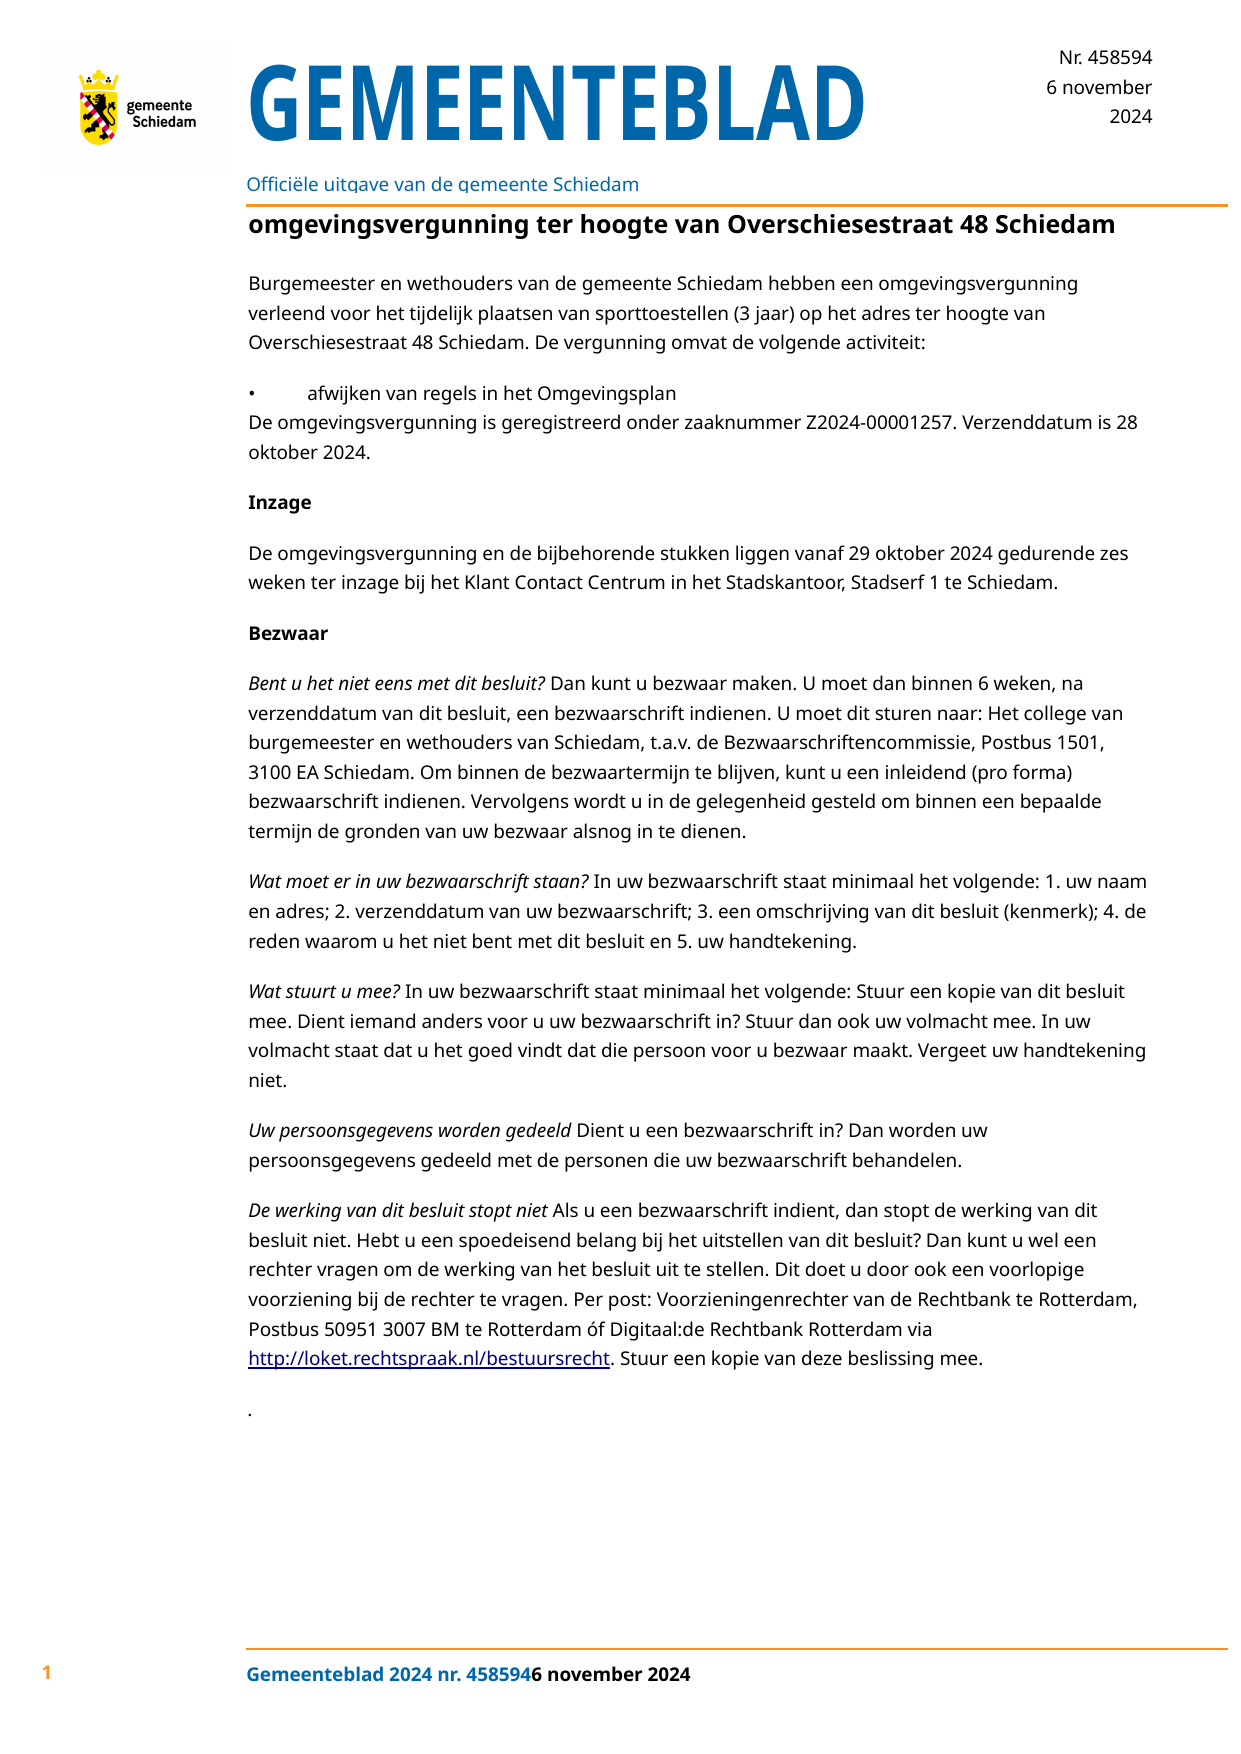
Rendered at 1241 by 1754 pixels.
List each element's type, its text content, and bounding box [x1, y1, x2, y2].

text Bezwaar [248, 620, 1152, 646]
picture [41, 47, 231, 172]
text Uw persoonsgegevens worden gedeeld Dient u een bezwaarschrift in? Dan worden uw persoonsgegevens gedeeld met de personen die uw bezwaarschrift behandelen. [248, 1117, 1152, 1173]
text Burgemeester en wethouders van de gemeente Schiedam hebben een omgevingsvergunning verleend voor het tijdelijk plaatsen van sporttoestellen (3 jaar) op het adres ter hoogte van Overschiesestraat 48 Schiedam. De vergunning omvat de volgende activiteit: [248, 270, 1152, 355]
text De werking van dit besluit stopt niet Als u een bezwaarschrift indient, dan stopt de werking van dit besluit niet. Hebt u een spoedeisend belang bij het uitstellen van dit besluit? Dan kunt u wel een rechter vragen om de werking van het besluit uit te stellen. Dit doet u door ook een voorlopige voorziening bij de rechter te vragen. Per post: Voorzieningenrechter van de Rechtbank te Rotterdam, Postbus 50951 3007 BM te Rotterdam óf Digitaal:de Rechtbank Rotterdam via http://loket.rechtspraak.nl/bestuursrecht. Stuur een kopie van deze beslissing mee. [248, 1197, 1152, 1371]
text Wat stuurt u mee? In uw bezwaarschrift staat minimaal het volgende: Stuur een kopie van dit besluit mee. Dient iemand anders voor u uw bezwaarschrift in? Stuur dan ook uw volmacht mee. In uw volmacht staat dat u het goed vindt dat die persoon voor u bezwaar maakt. Vergeet uw handtekening niet. [248, 978, 1152, 1093]
text Bent u het niet eens met dit besluit? Dan kunt u bezwaar maken. U moet dan binnen 6 weken, na verzenddatum van dit besluit, een bezwaarschrift indienen. U moet dit sturen naar: Het college van burgemeester en wethouders van Schiedam, t.a.v. de Bezwaarschriftencommissie, Postbus 1501, 3100 EA Schiedam. Om binnen de bezwaartermijn te blijven, kunt u een inleidend (pro forma) bezwaarschrift indienen. Vervolgens wordt u in de gelegenheid gesteld om binnen een bepaalde termijn de gronden van uw bezwaar alsnog in te dienen. [248, 670, 1152, 844]
text omgevingsvergunning ter hoogte van Overschiesestraat 48 Schiedam [248, 207, 1152, 241]
text . [248, 1396, 1152, 1421]
text De omgevingsvergunning en de bijbehorende stukken liggen vanaf 29 oktober 2024 gedurende zes weken ter inzage bij het Klant Contact Centrum in het Stadskantoor, Stadserf 1 te Schiedam. [248, 540, 1152, 595]
list afwijken van regels in het Omgevingsplan [248, 380, 1152, 406]
text De omgevingsvergunning is geregistreerd onder zaaknummer Z2024-00001257. Verzenddatum is 28 oktober 2024. [248, 409, 1152, 465]
text Inzage [248, 489, 1152, 515]
text Wat moet er in uw bezwaarschrift staan? In uw bezwaarschrift staat minimaal het volgende: 1. uw naam en adres; 2. verzenddatum van uw bezwaarschrift; 3. een omschrijving van dit besluit (kenmerk); 4. de reden waarom u het niet bent met dit besluit en 5. uw handtekening. [248, 869, 1152, 953]
